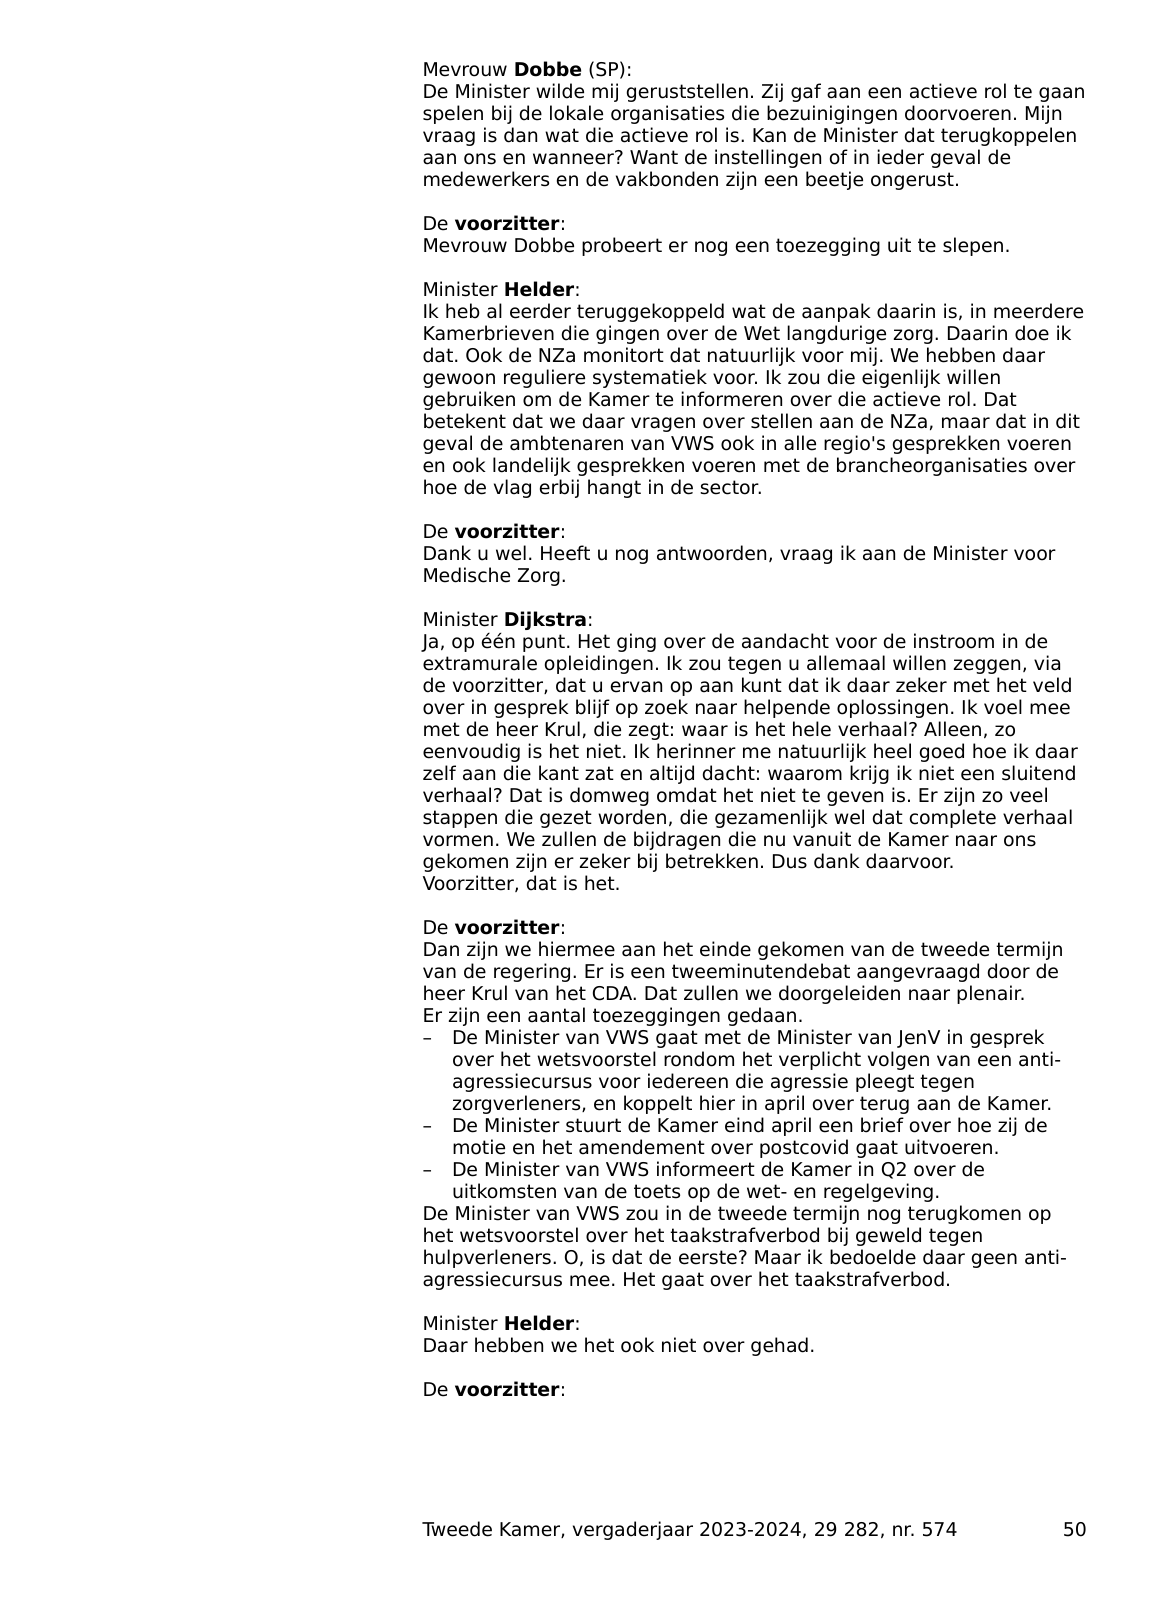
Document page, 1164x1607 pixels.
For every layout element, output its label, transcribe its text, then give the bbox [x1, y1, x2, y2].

text De Minister wilde mij geruststellen. Zij gaf aan een actieve rol te gaan spelen bij de lokale organisaties die bezuinigingen doorvoeren. Mijn vraag is dan wat die actieve rol is. Kan de Minister dat terugkoppelen aan ons en wanneer? Want de instellingen of in ieder geval de medewerkers en de vakbonden zijn een beetje ongerust. [422, 81, 1087, 191]
text Minister Dijkstra: [422, 609, 1087, 631]
text De Minister van VWS zou in de tweede termijn nog terugkomen op het wetsvoorstel over het taakstrafverbod bij geweld tegen hulpverleners. O, is dat de eerste? Maar ik bedoelde daar geen anti-agressiecursus mee. Het gaat over het taakstrafverbod. [422, 1203, 1087, 1291]
text Minister Helder: [422, 279, 1087, 301]
text De voorzitter: [422, 917, 1087, 939]
text De voorzitter: [422, 213, 1087, 235]
text Dank u wel. Heeft u nog antwoorden, vraag ik aan de Minister voor Medische Zorg. [422, 543, 1087, 587]
text Voorzitter, dat is het. [422, 873, 1087, 895]
text Minister Helder: [422, 1313, 1087, 1335]
text – De Minister van VWS gaat met de Minister van JenV in gesprek over het wetsvoorstel rondom het verplicht volgen van een anti-agressiecursus voor iedereen die agressie pleegt tegen zorgverleners, en koppelt hier in april over terug aan de Kamer. [422, 1027, 1087, 1115]
text Daar hebben we het ook niet over gehad. [422, 1335, 1087, 1357]
text – De Minister van VWS informeert de Kamer in Q2 over de uitkomsten van de toets op de wet- en regelgeving. [422, 1159, 1087, 1203]
text Er zijn een aantal toezeggingen gedaan. [422, 1005, 1087, 1027]
text De voorzitter: [422, 1379, 1087, 1401]
text Dan zijn we hiermee aan het einde gekomen van de tweede termijn van de regering. Er is een tweeminutendebat aangevraagd door de heer Krul van het CDA. Dat zullen we doorgeleiden naar plenair. [422, 939, 1087, 1005]
text – De Minister stuurt de Kamer eind april een brief over hoe zij de motie en het amendement over postcovid gaat uitvoeren. [422, 1115, 1087, 1159]
text Ja, op één punt. Het ging over de aandacht voor de instroom in de extramurale opleidingen. Ik zou tegen u allemaal willen zeggen, via de voorzitter, dat u ervan op aan kunt dat ik daar zeker met het veld over in gesprek blijf op zoek naar helpende oplossingen. Ik voel mee met de heer Krul, die zegt: waar is het hele verhaal? Alleen, zo eenvoudig is het niet. Ik herinner me natuurlijk heel goed hoe ik daar zelf aan die kant zat en altijd dacht: waarom krijg ik niet een sluitend verhaal? Dat is domweg omdat het niet te geven is. Er zijn zo veel stappen die gezet worden, die gezamenlijk wel dat complete verhaal vormen. We zullen de bijdragen die nu vanuit de Kamer naar ons gekomen zijn er zeker bij betrekken. Dus dank daarvoor. [422, 631, 1087, 873]
text De voorzitter: [422, 521, 1087, 543]
text Mevrouw Dobbe (SP): [422, 59, 1087, 81]
text Mevrouw Dobbe probeert er nog een toezegging uit te slepen. [422, 235, 1087, 257]
text Ik heb al eerder teruggekoppeld wat de aanpak daarin is, in meerdere Kamerbrieven die gingen over de Wet langdurige zorg. Daarin doe ik dat. Ook de NZa monitort dat natuurlijk voor mij. We hebben daar gewoon reguliere systematiek voor. Ik zou die eigenlijk willen gebruiken om de Kamer te informeren over die actieve rol. Dat betekent dat we daar vragen over stellen aan de NZa, maar dat in dit geval de ambtenaren van VWS ook in alle regio's gesprekken voeren en ook landelijk gesprekken voeren met de brancheorganisaties over hoe de vlag erbij hangt in de sector. [422, 301, 1087, 499]
